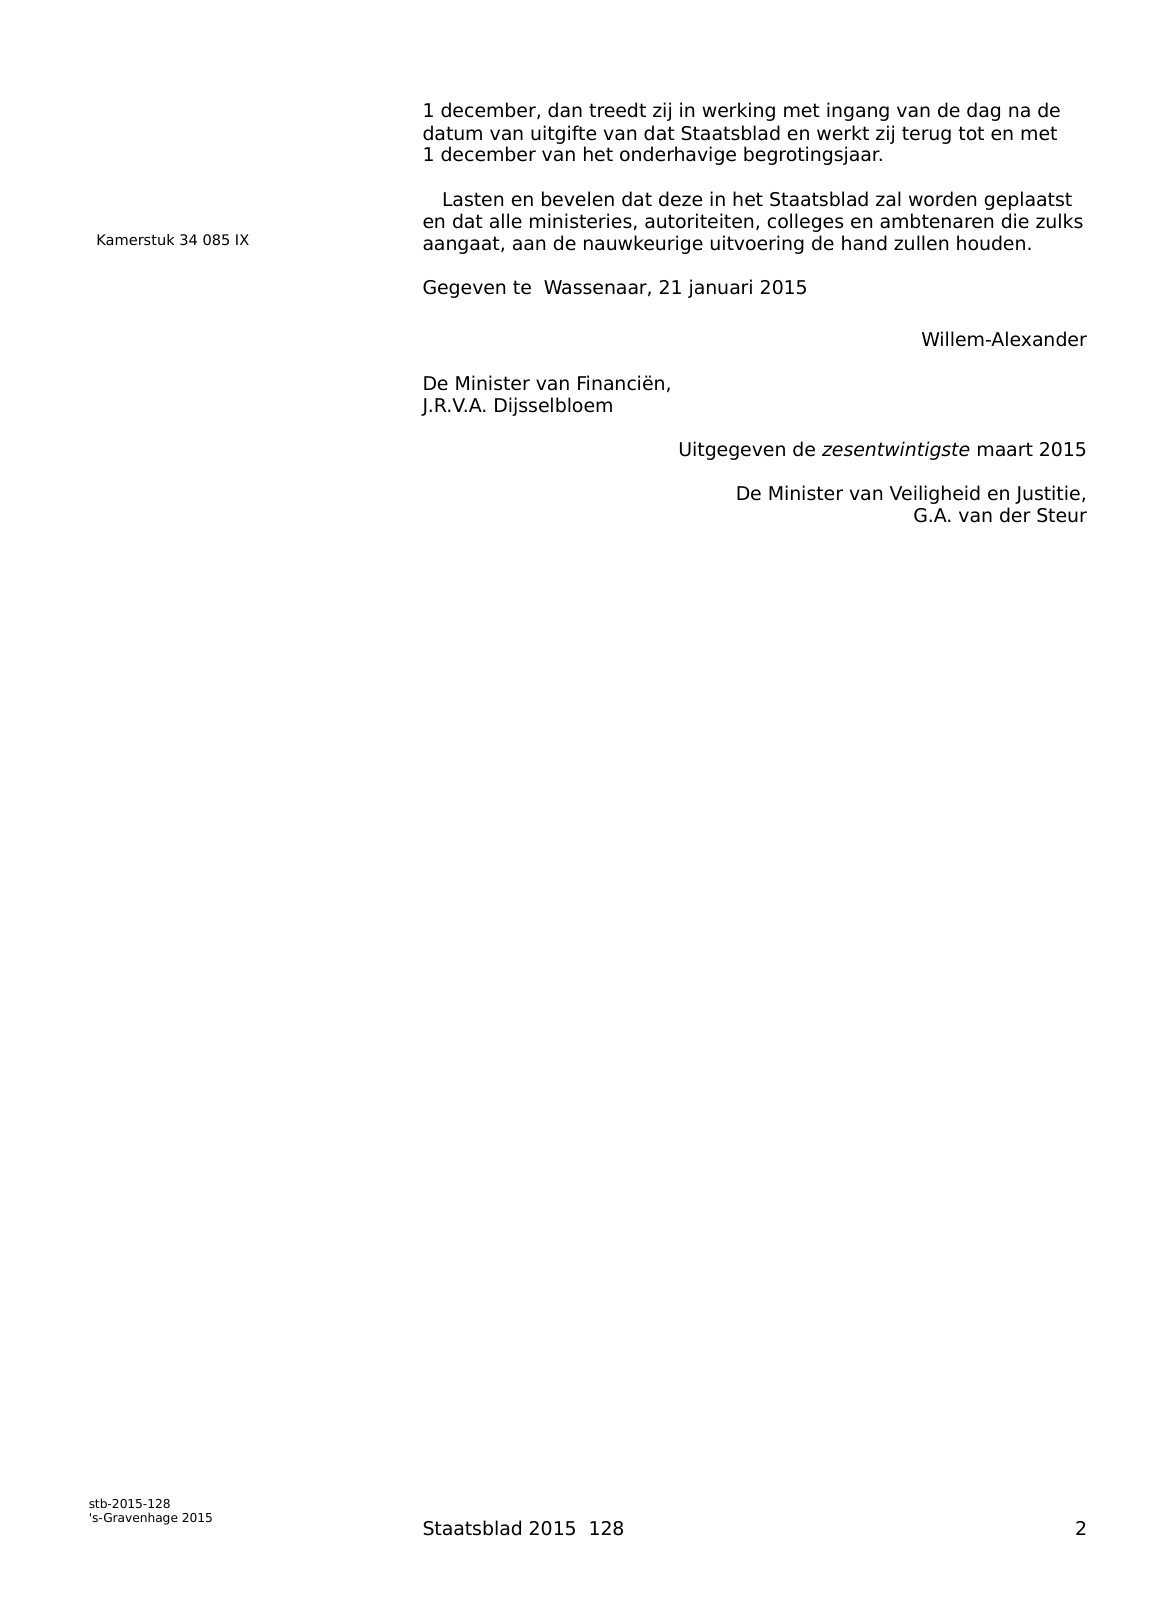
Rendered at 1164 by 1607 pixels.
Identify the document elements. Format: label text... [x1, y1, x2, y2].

text De Minister van Financiën, J.R.V.A. Dijsselbloem [422, 373, 1087, 417]
text Willem-Alexander [422, 329, 1087, 351]
text De Minister van Veiligheid en Justitie, G.A. van der Steur [422, 483, 1087, 527]
text Lasten en bevelen dat deze in het Staatsblad zal worden geplaatst en dat alle ministeries, autoriteiten, colleges en ambtenaren die zulks aangaat, aan de nauwkeurige uitvoering de hand zullen houden. [422, 188, 1087, 254]
text 1 december, dan treedt zij in werking met ingang van de dag na de datum van uitgifte van dat Staatsblad en werkt zij terug tot en met 1 december van het onderhavige begrotingsjaar. [422, 100, 1087, 166]
text Gegeven te Wassenaar, 21 januari 2015 [422, 277, 1087, 299]
text stb-2015-128 [88, 1497, 323, 1511]
text Uitgegeven de zesentwintigste maart 2015 [422, 439, 1087, 461]
text Kamerstuk 34 085 IX [77, 231, 396, 248]
text 's-Gravenhage 2015 [88, 1511, 323, 1525]
